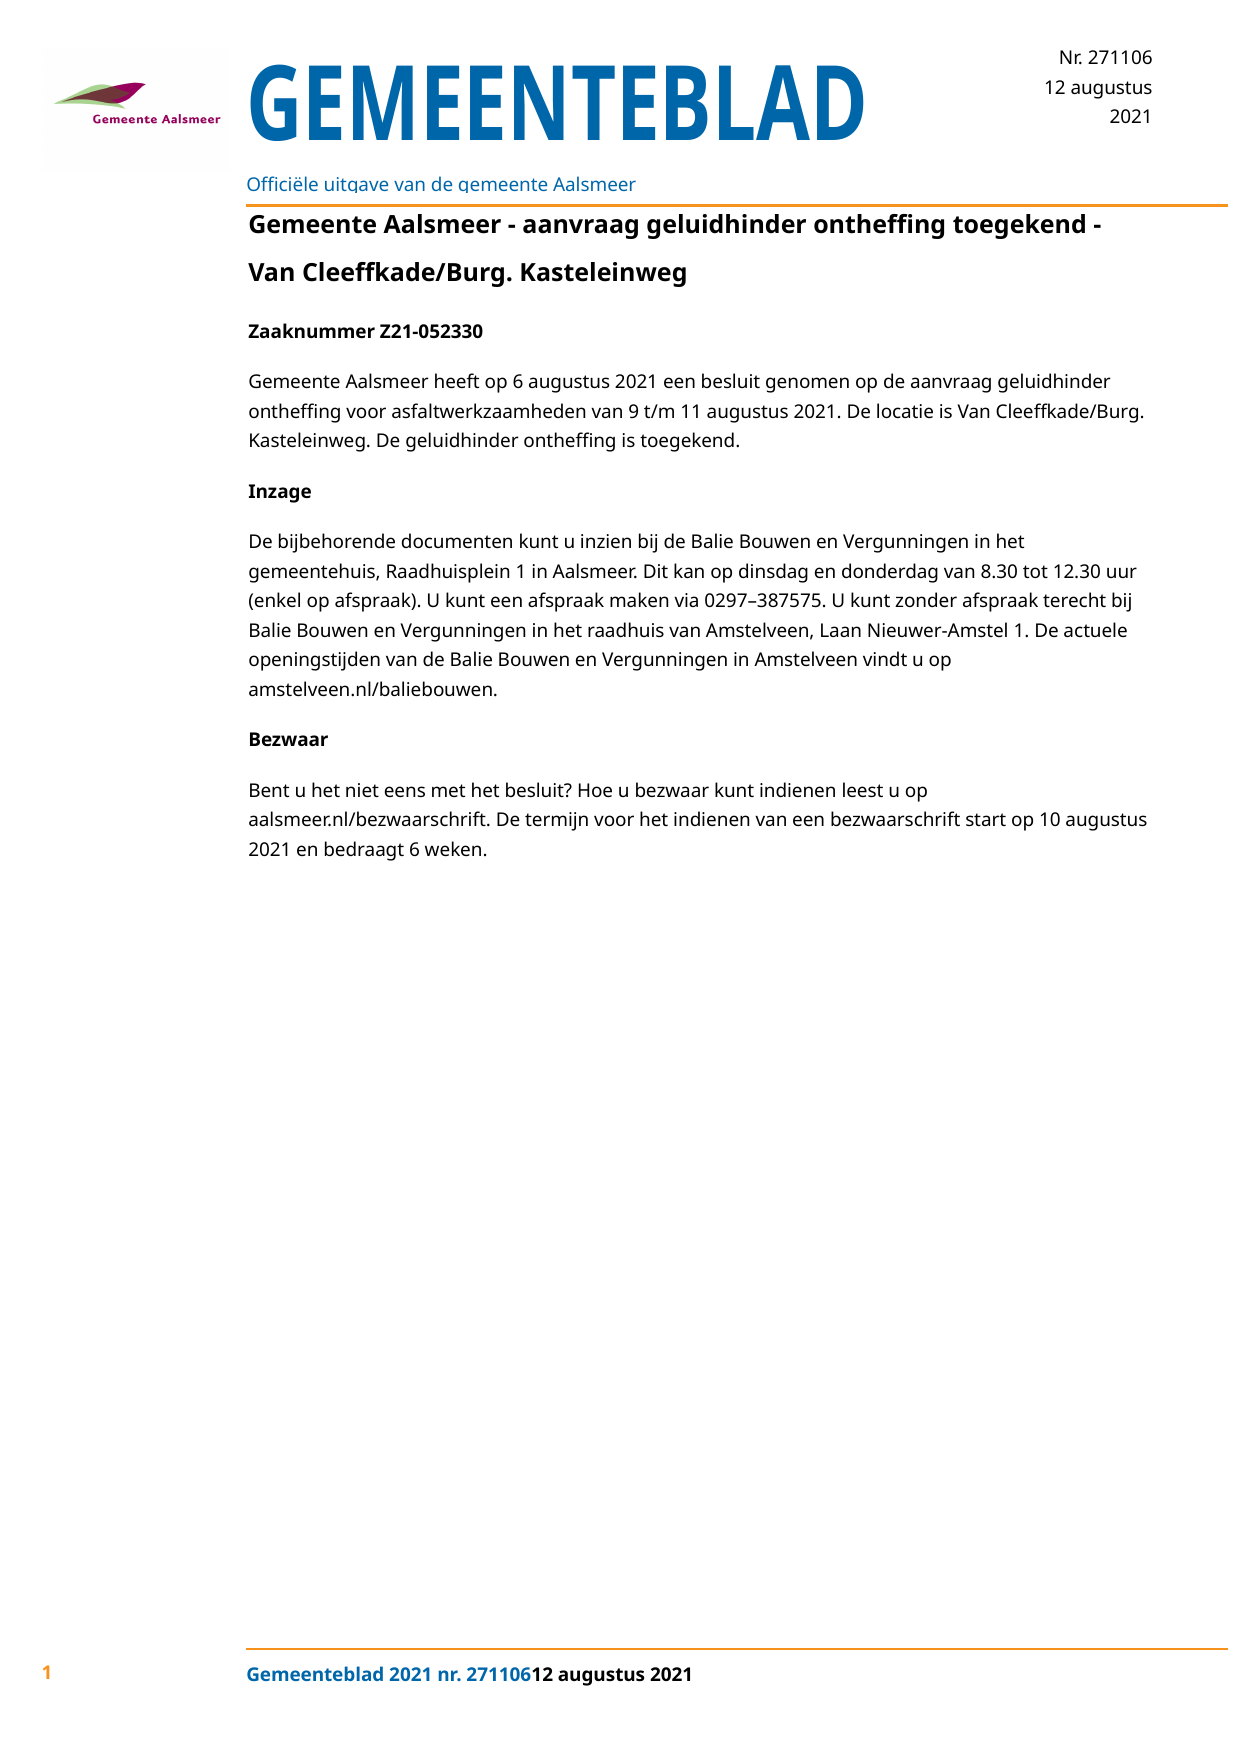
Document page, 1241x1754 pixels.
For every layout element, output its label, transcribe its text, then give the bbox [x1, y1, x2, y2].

text De bijbehorende documenten kunt u inzien bij de Balie Bouwen en Vergunningen in het gemeentehuis, Raadhuisplein 1 in Aalsmeer. Dit kan op dinsdag en donderdag van 8.30 tot 12.30 uur (enkel op afspraak). U kunt een afspraak maken via 0297–387575. U kunt zonder afspraak terecht bij Balie Bouwen en Vergunningen in het raadhuis van Amstelveen, Laan Nieuwer-Amstel 1. De actuele openingstijden van de Balie Bouwen en Vergunningen in Amstelveen vindt u op amstelveen.nl/baliebouwen. [248, 528, 1152, 702]
text Zaaknummer Z21-052330 [248, 318, 1152, 344]
text Bezwaar [248, 727, 1152, 752]
text Inzage [248, 478, 1152, 504]
text Gemeente Aalsmeer heeft op 6 augustus 2021 een besluit genomen op de aanvraag geluidhinder ontheffing voor asfaltwerkzaamheden van 9 t/m 11 augustus 2021. De locatie is Van Cleeffkade/Burg. Kasteleinweg. De geluidhinder ontheffing is toegekend. [248, 368, 1152, 453]
text Bent u het niet eens met het besluit? Hoe u bezwaar kunt indienen leest u op aalsmeer.nl/bezwaarschrift. De termijn voor het indienen van een bezwaarschrift start op 10 augustus 2021 en bedraagt 6 weken. [248, 777, 1152, 862]
picture [41, 47, 231, 172]
text Gemeente Aalsmeer - aanvraag geluidhinder ontheffing toegekend - Van Cleeffkade/Burg. Kasteleinweg [248, 207, 1152, 288]
